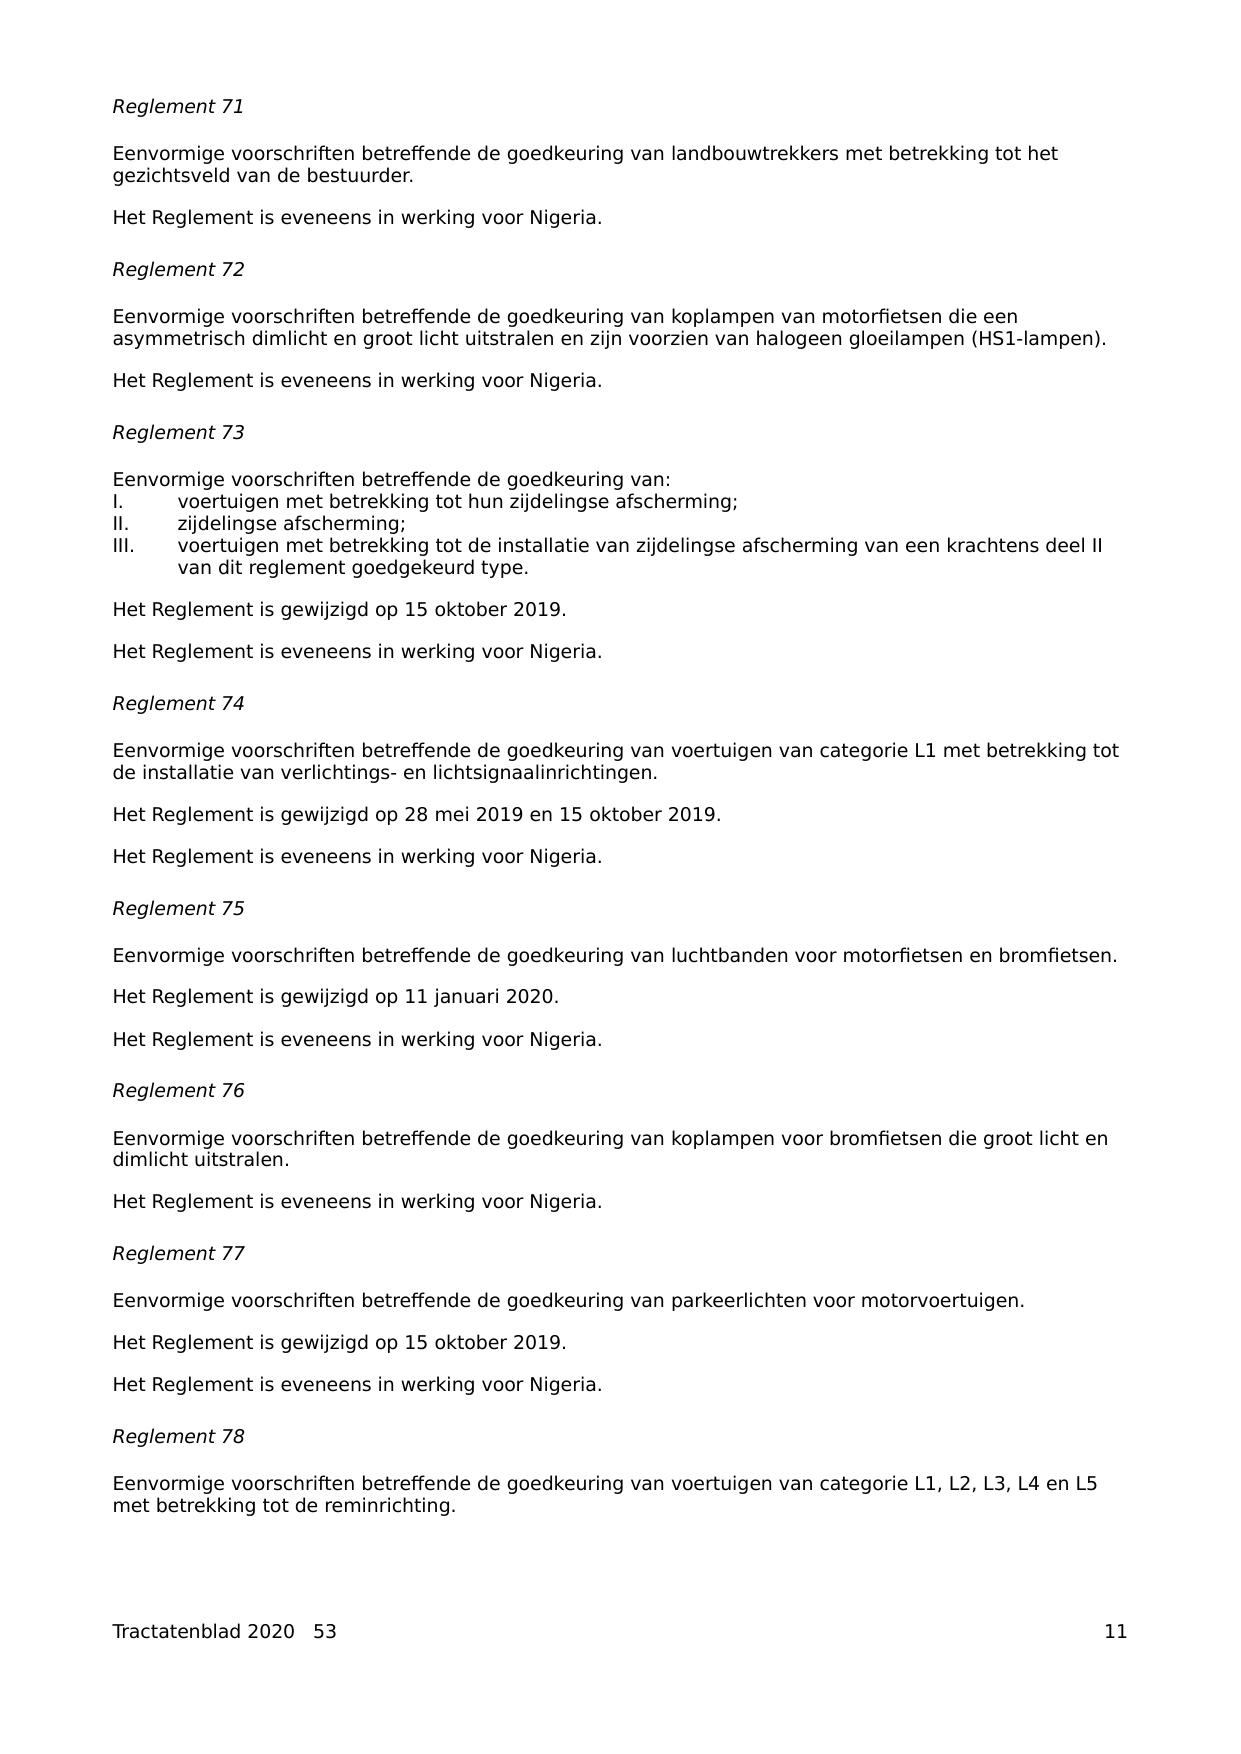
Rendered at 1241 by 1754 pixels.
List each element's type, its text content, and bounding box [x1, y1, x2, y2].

subtitle Reglement 75 [112, 897, 1128, 919]
text Het Reglement is eveneens in werking voor Nigeria. [112, 641, 1128, 663]
text II. zijdelingse afscherming; [112, 513, 1128, 535]
text Het Reglement is eveneens in werking voor Nigeria. [112, 207, 1128, 229]
text Eenvormige voorschriften betreffende de goedkeuring van koplampen van motorfietsen die een asymmetrisch dimlicht en groot licht uitstralen en zijn voorzien van halogeen gloeilampen (HS1-lampen). [112, 306, 1128, 350]
text Eenvormige voorschriften betreffende de goedkeuring van landbouwtrekkers met betrekking tot het gezichtsveld van de bestuurder. [112, 143, 1128, 187]
text I. voertuigen met betrekking tot hun zijdelingse afscherming; [112, 491, 1128, 513]
text III. voertuigen met betrekking tot de installatie van zijdelingse afscherming van een krachtens deel II van dit reglement goedgekeurd type. [112, 535, 1128, 579]
subtitle Reglement 74 [112, 693, 1128, 714]
text Het Reglement is eveneens in werking voor Nigeria. [112, 1191, 1128, 1213]
text Eenvormige voorschriften betreffende de goedkeuring van parkeerlichten voor motorvoertuigen. [112, 1290, 1128, 1312]
text Het Reglement is eveneens in werking voor Nigeria. [112, 370, 1128, 392]
subtitle Reglement 73 [112, 422, 1128, 444]
text Het Reglement is gewijzigd op 15 oktober 2019. [112, 599, 1128, 621]
text Eenvormige voorschriften betreffende de goedkeuring van voertuigen van categorie L1 met betrekking tot de installatie van verlichtings- en lichtsignaalinrichtingen. [112, 739, 1128, 783]
subtitle Reglement 71 [112, 96, 1128, 118]
text Eenvormige voorschriften betreffende de goedkeuring van voertuigen van categorie L1, L2, L3, L4 en L5 met betrekking tot de reminrichting. [112, 1473, 1128, 1517]
text Het Reglement is eveneens in werking voor Nigeria. [112, 1374, 1128, 1396]
text Eenvormige voorschriften betreffende de goedkeuring van koplampen voor bromfietsen die groot licht en dimlicht uitstralen. [112, 1127, 1128, 1171]
subtitle Reglement 78 [112, 1426, 1128, 1448]
subtitle Reglement 72 [112, 259, 1128, 281]
text Het Reglement is gewijzigd op 15 oktober 2019. [112, 1332, 1128, 1354]
subtitle Reglement 77 [112, 1243, 1128, 1265]
subtitle Reglement 76 [112, 1080, 1128, 1102]
text Eenvormige voorschriften betreffende de goedkeuring van: [112, 469, 1128, 491]
text Het Reglement is gewijzigd op 28 mei 2019 en 15 oktober 2019. [112, 803, 1128, 826]
text Het Reglement is eveneens in werking voor Nigeria. [112, 1028, 1128, 1050]
text Eenvormige voorschriften betreffende de goedkeuring van luchtbanden voor motorfietsen en bromfietsen. [112, 944, 1128, 966]
text Het Reglement is eveneens in werking voor Nigeria. [112, 846, 1128, 867]
text Het Reglement is gewijzigd op 11 januari 2020. [112, 986, 1128, 1008]
